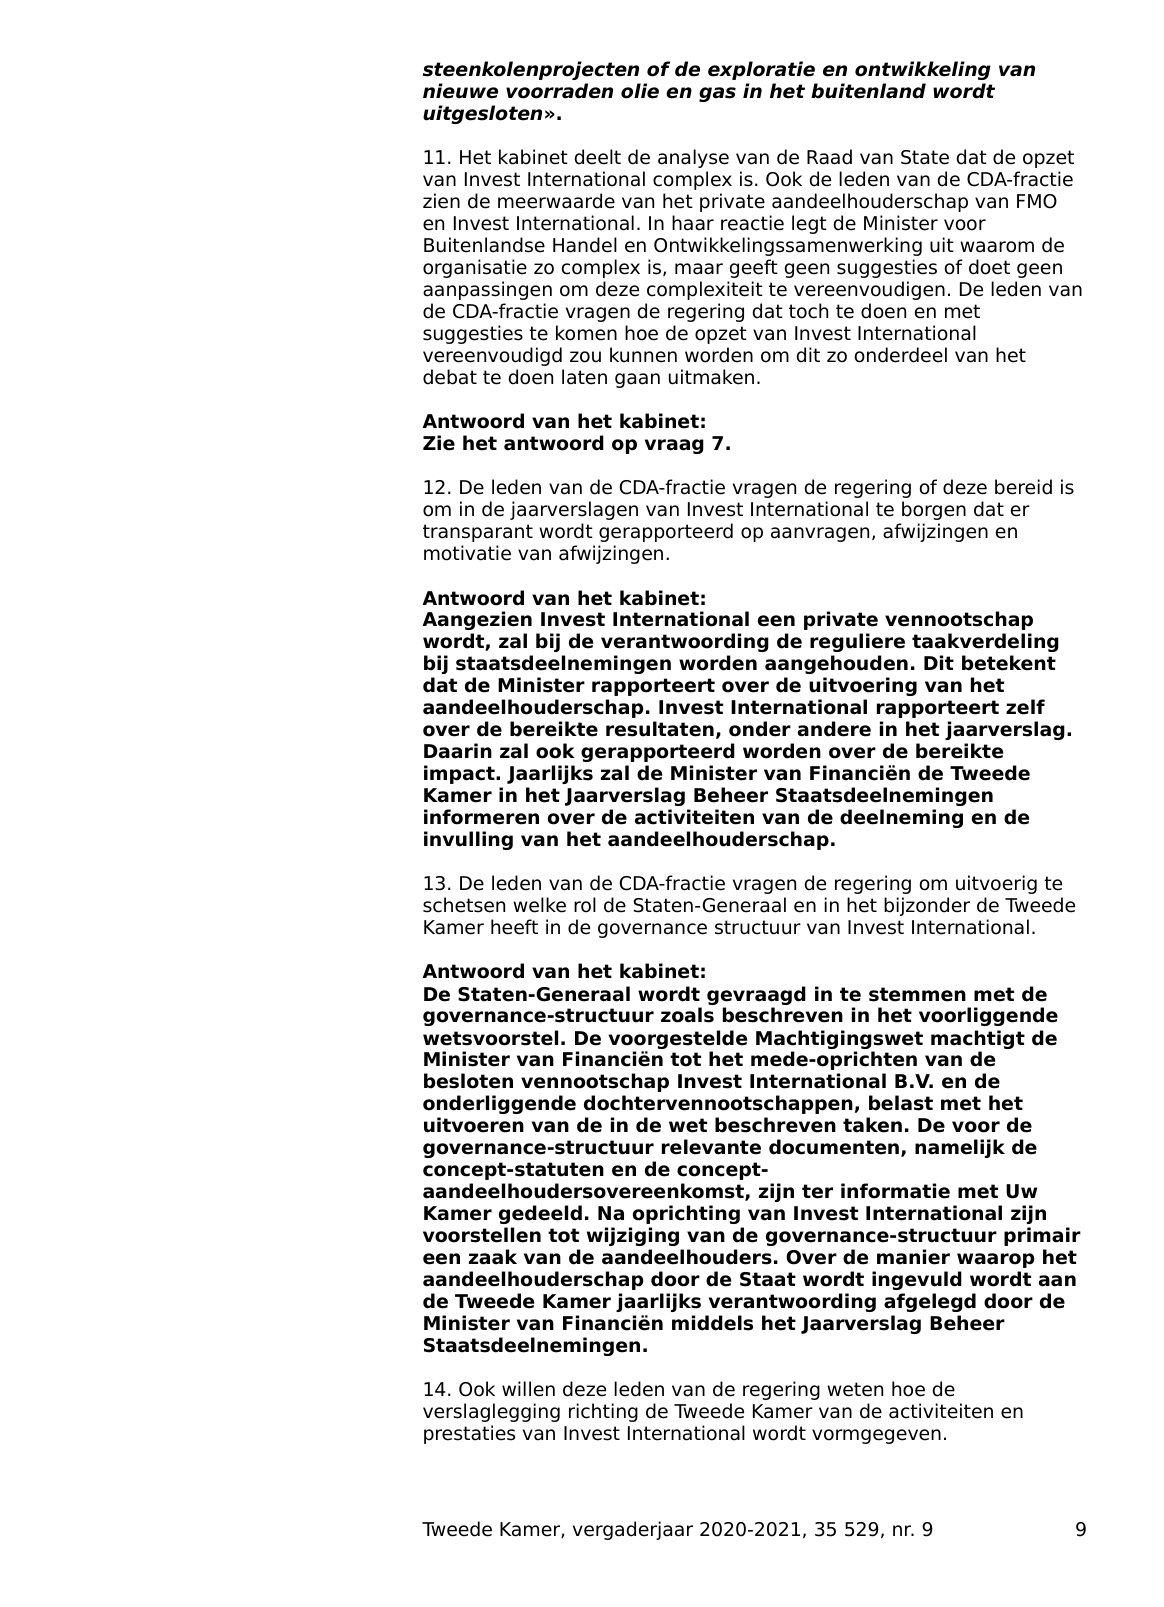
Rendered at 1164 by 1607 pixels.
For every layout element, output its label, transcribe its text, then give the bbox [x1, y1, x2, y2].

text De Staten-Generaal wordt gevraagd in te stemmen met de governance-structuur zoals beschreven in het voorliggende wetsvoorstel. De voorgestelde Machtigingswet machtigt de Minister van Financiën tot het mede-oprichten van de besloten vennootschap Invest International B.V. en de onderliggende dochtervennootschappen, belast met het uitvoeren van de in de wet beschreven taken. De voor de governance-structuur relevante documenten, namelijk de concept-statuten en de concept-aandeelhoudersovereenkomst, zijn ter informatie met Uw Kamer gedeeld. Na oprichting van Invest International zijn voorstellen tot wijziging van de governance-structuur primair een zaak van de aandeelhouders. Over de manier waarop het aandeelhouderschap door de Staat wordt ingevuld wordt aan de Tweede Kamer jaarlijks verantwoording afgelegd door de Minister van Financiën middels het Jaarverslag Beheer Staatsdeelnemingen. [422, 983, 1087, 1357]
text Antwoord van het kabinet: [422, 587, 1087, 609]
text 14. Ook willen deze leden van de regering weten hoe de verslaglegging richting de Tweede Kamer van de activiteiten en prestaties van Invest International wordt vormgegeven. [422, 1379, 1087, 1445]
text Antwoord van het kabinet: [422, 961, 1087, 983]
text steenkolenprojecten of de exploratie en ontwikkeling van nieuwe voorraden olie en gas in het buitenland wordt uitgesloten». [422, 59, 1087, 125]
text Aangezien Invest International een private vennootschap wordt, zal bij de verantwoording de reguliere taakverdeling bij staatsdeelnemingen worden aangehouden. Dit betekent dat de Minister rapporteert over de uitvoering van het aandeelhouderschap. Invest International rapporteert zelf over de bereikte resultaten, onder andere in het jaarverslag. Daarin zal ook gerapporteerd worden over de bereikte impact. Jaarlijks zal de Minister van Financiën de Tweede Kamer in het Jaarverslag Beheer Staatsdeelnemingen informeren over de activiteiten van de deelneming en de invulling van het aandeelhouderschap. [422, 609, 1087, 851]
text 12. De leden van de CDA-fractie vragen de regering of deze bereid is om in de jaarverslagen van Invest International te borgen dat er transparant wordt gerapporteerd op aanvragen, afwijzingen en motivatie van afwijzingen. [422, 477, 1087, 565]
text 13. De leden van de CDA-fractie vragen de regering om uitvoerig te schetsen welke rol de Staten-Generaal en in het bijzonder de Tweede Kamer heeft in de governance structuur van Invest International. [422, 873, 1087, 939]
text Zie het antwoord op vraag 7. [422, 433, 1087, 455]
text Antwoord van het kabinet: [422, 411, 1087, 433]
text 11. Het kabinet deelt de analyse van de Raad van State dat de opzet van Invest International complex is. Ook de leden van de CDA-fractie zien de meerwaarde van het private aandeelhouderschap van FMO en Invest International. In haar reactie legt de Minister voor Buitenlandse Handel en Ontwikkelingssamenwerking uit waarom de organisatie zo complex is, maar geeft geen suggesties of doet geen aanpassingen om deze complexiteit te vereenvoudigen. De leden van de CDA-fractie vragen de regering dat toch te doen en met suggesties te komen hoe de opzet van Invest International vereenvoudigd zou kunnen worden om dit zo onderdeel van het debat te doen laten gaan uitmaken. [422, 147, 1087, 389]
